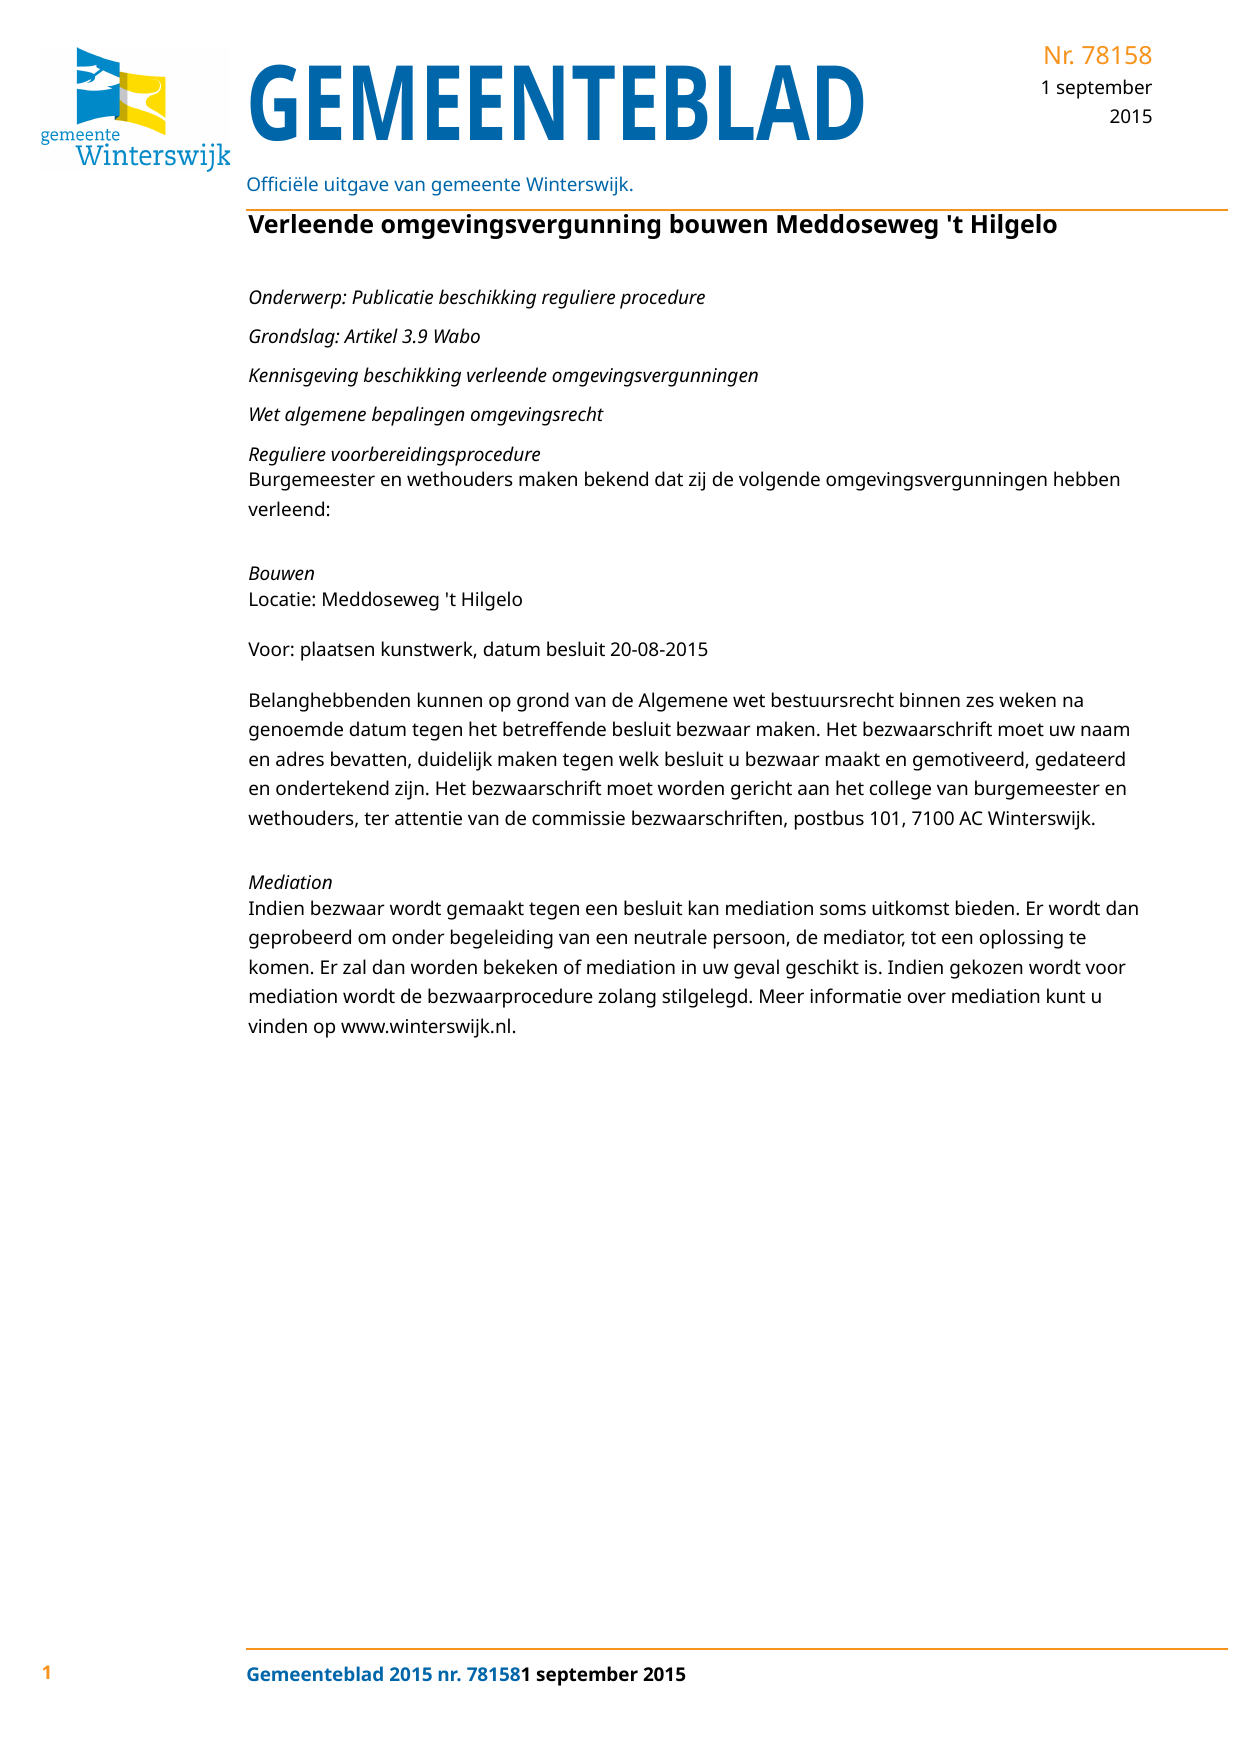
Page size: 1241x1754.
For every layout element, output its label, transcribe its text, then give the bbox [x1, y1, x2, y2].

text Belanghebbenden kunnen op grond van de Algemene wet bestuursrecht binnen zes weken na genoemde datum tegen het betreffende besluit bezwaar maken. Het bezwaarschrift moet uw naam en adres bevatten, duidelijk maken tegen welk besluit u bezwaar maakt en gemotiveerd, gedateerd en ondertekend zijn. Het bezwaarschrift moet worden gericht aan het college van burgemeester en wethouders, ter attentie van de commissie bezwaarschriften, postbus 101, 7100 AC Winterswijk. [248, 687, 1152, 831]
text Kennisgeving beschikking verleende omgevingsvergunningen [248, 362, 1152, 388]
text Voor: plaatsen kunstwerk, datum besluit 20-08-2015 [248, 636, 1152, 662]
text Burgemeester en wethouders maken bekend dat zij de volgende omgevingsvergunningen hebben verleend: [248, 467, 1152, 522]
text Wet algemene bepalingen omgevingsrecht [248, 402, 1152, 427]
text Bouwen [248, 560, 1152, 586]
text Onderwerp: Publicatie beschikking reguliere procedure [248, 284, 1152, 309]
text Grondslag: Artikel 3.9 Wabo [248, 323, 1152, 349]
text Reguliere voorbereidingsprocedure [248, 441, 1152, 467]
text Indien bezwaar wordt gemaakt tegen een besluit kan mediation soms uitkomst bieden. Er wordt dan geprobeerd om onder begeleiding van een neutrale persoon, de mediator, tot een oplossing te komen. Er zal dan worden bekeken of mediation in uw geval geschikt is. Indien gekozen wordt voor mediation wordt de bezwaarprocedure zolang stilgelegd. Meer informatie over mediation kunt u vinden op www.winterswijk.nl. [248, 895, 1152, 1039]
picture [225, 153, 231, 162]
picture [41, 47, 231, 172]
text Locatie: Meddoseweg 't Hilgelo [248, 586, 1152, 612]
text Verleende omgevingsvergunning bouwen Meddoseweg 't Hilgelo [248, 211, 1152, 241]
text Mediation [248, 869, 1152, 895]
